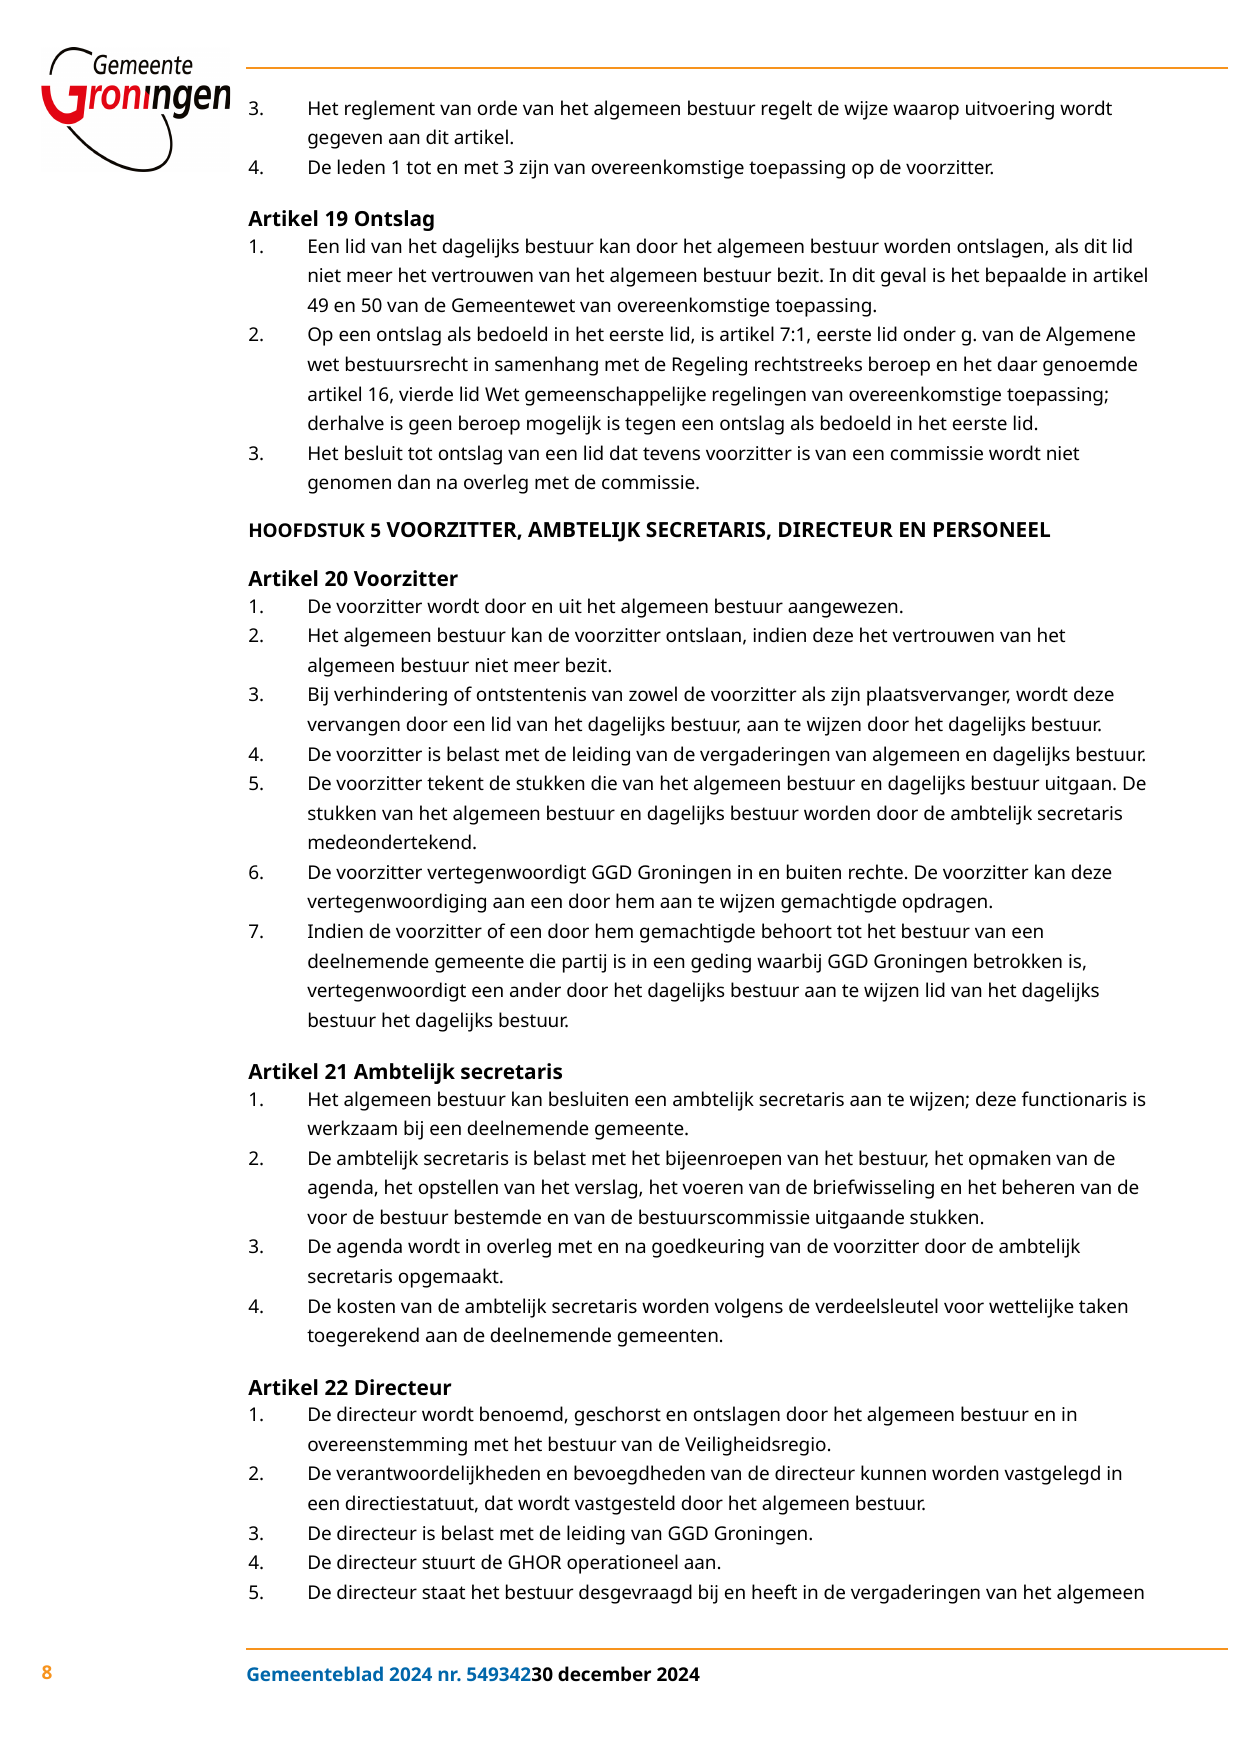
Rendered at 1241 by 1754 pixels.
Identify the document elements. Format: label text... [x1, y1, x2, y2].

list Het besluit tot ontslag van een lid dat tevens voorzitter is van een commissie wordt niet genomen dan na overleg met de commissie. [248, 440, 1152, 495]
text Artikel 22 Directeur [248, 1373, 1152, 1401]
list Op een ontslag als bedoeld in het eerste lid, is artikel 7:1, eerste lid onder g. van de Algemene wet bestuursrecht in samenhang met de Regeling rechtstreeks beroep en het daar genoemde artikel 16, vierde lid Wet gemeenschappelijke regelingen van overeenkomstige toepassing; derhalve is geen beroep mogelijk is tegen een ontslag als bedoeld in het eerste lid. [248, 322, 1152, 436]
list De voorzitter is belast met de leiding van de vergaderingen van algemeen en dagelijks bestuur. [248, 741, 1152, 766]
list De kosten van de ambtelijk secretaris worden volgens de verdeelsleutel voor wettelijke taken toegerekend aan de deelnemende gemeenten. [248, 1293, 1152, 1348]
list De leden 1 tot en met 3 zijn van overeenkomstige toepassing op de voorzitter. [248, 154, 1152, 180]
list Het algemeen bestuur kan besluiten een ambtelijk secretaris aan te wijzen; deze functionaris is werkzaam bij een deelnemende gemeente. [248, 1086, 1152, 1141]
list De directeur stuurt de GHOR operationeel aan. [248, 1549, 1152, 1575]
list De ambtelijk secretaris is belast met het bijeenroepen van het bestuur, het opmaken van de agenda, het opstellen van het verslag, het voeren van de briefwisseling en het beheren van de voor de bestuur bestemde en van de bestuurscommissie uitgaande stukken. [248, 1145, 1152, 1230]
list Bij verhindering of ontstentenis van zowel de voorzitter als zijn plaatsvervanger, wordt deze vervangen door een lid van het dagelijks bestuur, aan te wijzen door het dagelijks bestuur. [248, 682, 1152, 737]
text Artikel 21 Ambtelijk secretaris [248, 1057, 1152, 1086]
list Indien de voorzitter of een door hem gemachtigde behoort tot het bestuur van een deelnemende gemeente die partij is in een geding waarbij GGD Groningen betrokken is, vertegenwoordigt een ander door het dagelijks bestuur aan te wijzen lid van het dagelijks bestuur het dagelijks bestuur. [248, 918, 1152, 1033]
picture [41, 47, 231, 172]
list De voorzitter tekent de stukken die van het algemeen bestuur en dagelijks bestuur uitgaan. De stukken van het algemeen bestuur en dagelijks bestuur worden door de ambtelijk secretaris medeondertekend. [248, 770, 1152, 855]
list De verantwoordelijkheden en bevoegdheden van de directeur kunnen worden vastgelegd in een directiestatuut, dat wordt vastgesteld door het algemeen bestuur. [248, 1461, 1152, 1516]
list Het reglement van orde van het algemeen bestuur regelt de wijze waarop uitvoering wordt gegeven aan dit artikel. [248, 95, 1152, 150]
list De directeur wordt benoemd, geschorst en ontslagen door het algemeen bestuur en in overeenstemming met het bestuur van de Veiligheidsregio. [248, 1401, 1152, 1457]
text HOOFDSTUK 5 VOORZITTER, AMBTELIJK SECRETARIS, DIRECTEUR EN PERSONEEL [248, 515, 1152, 543]
list De directeur staat het bestuur desgevraagd bij en heeft in de vergaderingen van het algemeen [248, 1579, 1152, 1604]
list Het algemeen bestuur kan de voorzitter ontslaan, indien deze het vertrouwen van het algemeen bestuur niet meer bezit. [248, 622, 1152, 678]
list De directeur is belast met de leiding van GGD Groningen. [248, 1520, 1152, 1545]
list Een lid van het dagelijks bestuur kan door het algemeen bestuur worden ontslagen, als dit lid niet meer het vertrouwen van het algemeen bestuur bezit. In dit geval is het bepaalde in artikel 49 en 50 van de Gemeentewet van overeenkomstige toepassing. [248, 233, 1152, 318]
text Artikel 20 Voorzitter [248, 564, 1152, 593]
list De agenda wordt in overleg met en na goedkeuring van de voorzitter door de ambtelijk secretaris opgemaakt. [248, 1234, 1152, 1289]
list De voorzitter wordt door en uit het algemeen bestuur aangewezen. [248, 593, 1152, 618]
text Artikel 19 Ontslag [248, 204, 1152, 233]
list De voorzitter vertegenwoordigt GGD Groningen in en buiten rechte. De voorzitter kan deze vertegenwoordiging aan een door hem aan te wijzen gemachtigde opdragen. [248, 859, 1152, 914]
